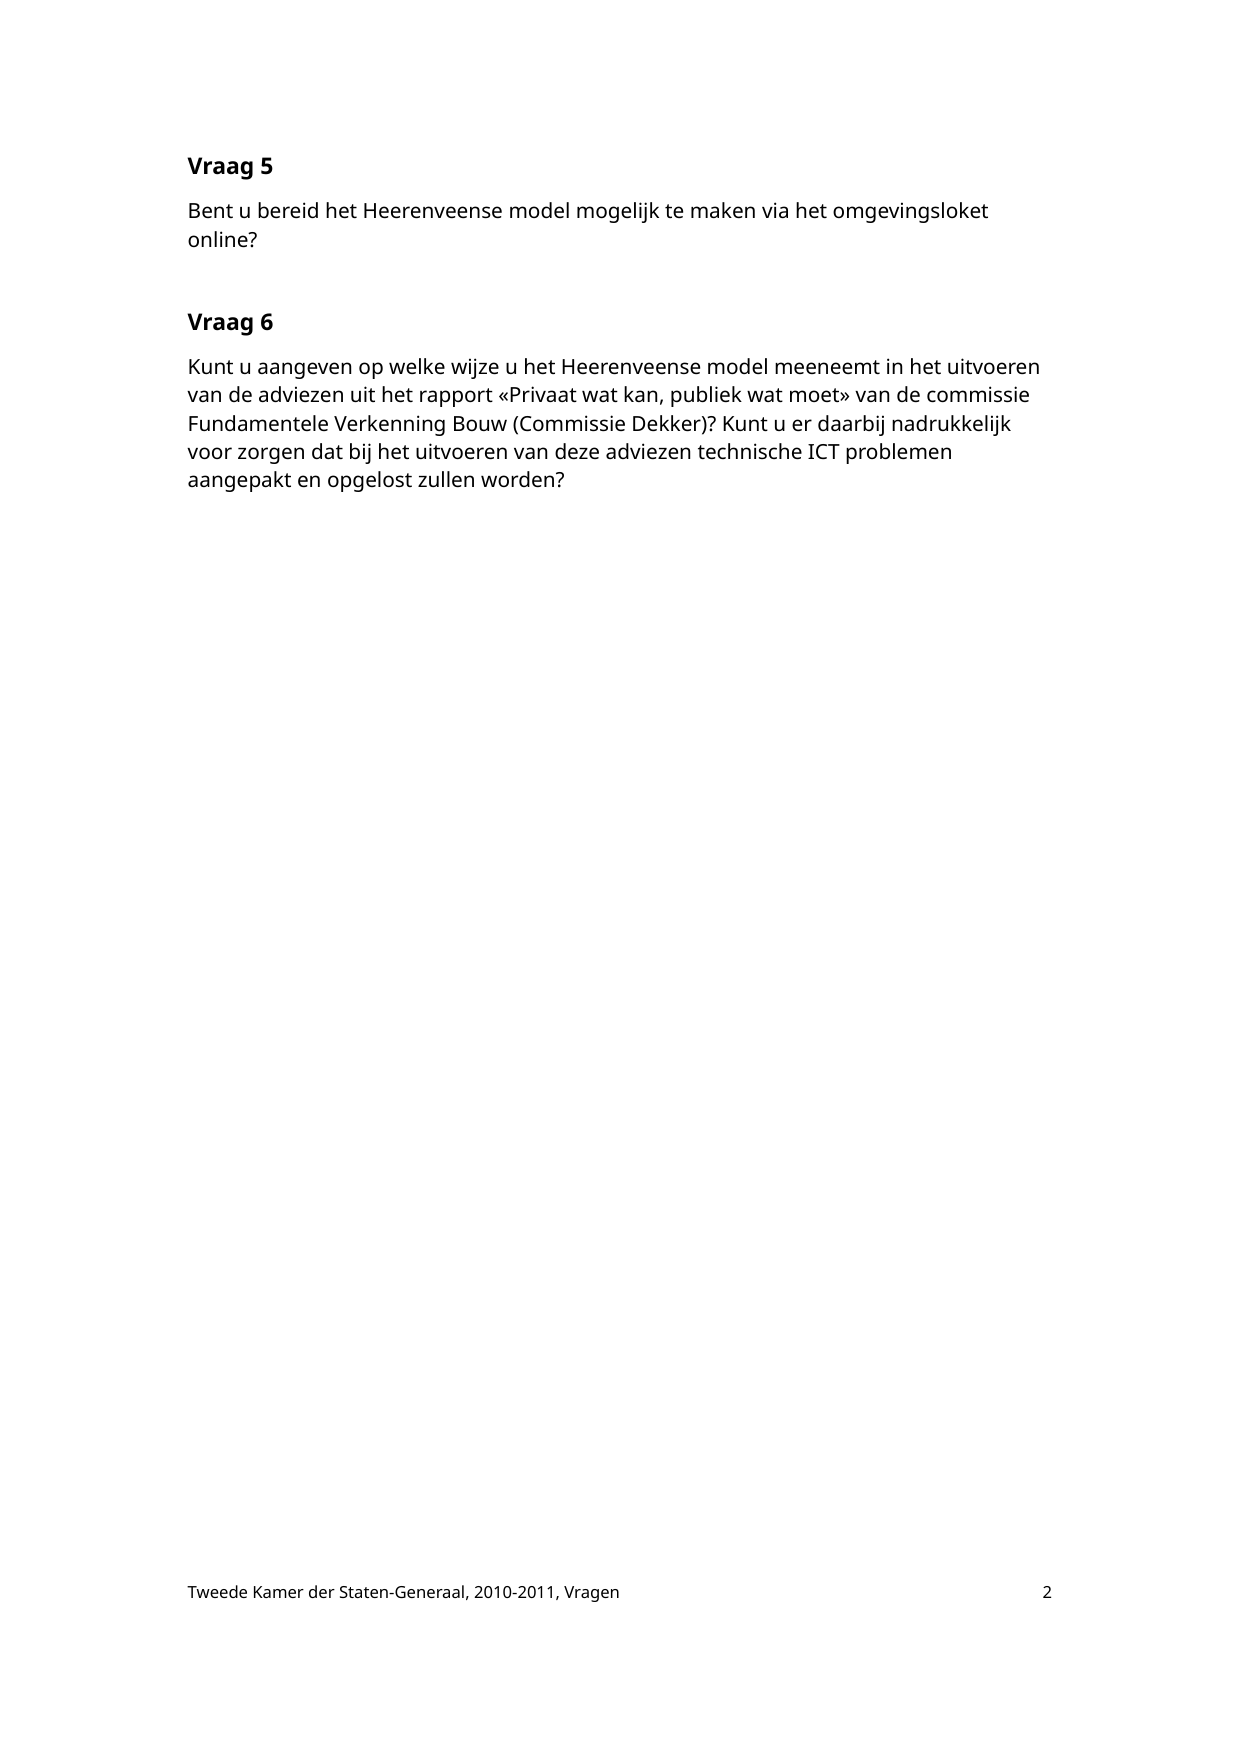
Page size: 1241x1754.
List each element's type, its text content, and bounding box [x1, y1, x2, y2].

text Bent u bereid het Heerenveense model mogelijk te maken via het omgevingsloket online? [187, 196, 1053, 253]
text Kunt u aangeven op welke wijze u het Heerenveense model meeneemt in het uitvoeren van de adviezen uit het rapport «Privaat wat kan, publiek wat moet» van de commissie Fundamentele Verkenning Bouw (Commissie Dekker)? Kunt u er daarbij nadrukkelijk voor zorgen dat bij het uitvoeren van deze adviezen technische ICT problemen aangepakt en opgelost zullen worden? [187, 352, 1053, 494]
subtitle Vraag 5 [187, 150, 1053, 181]
subtitle Vraag 6 [187, 306, 1053, 337]
